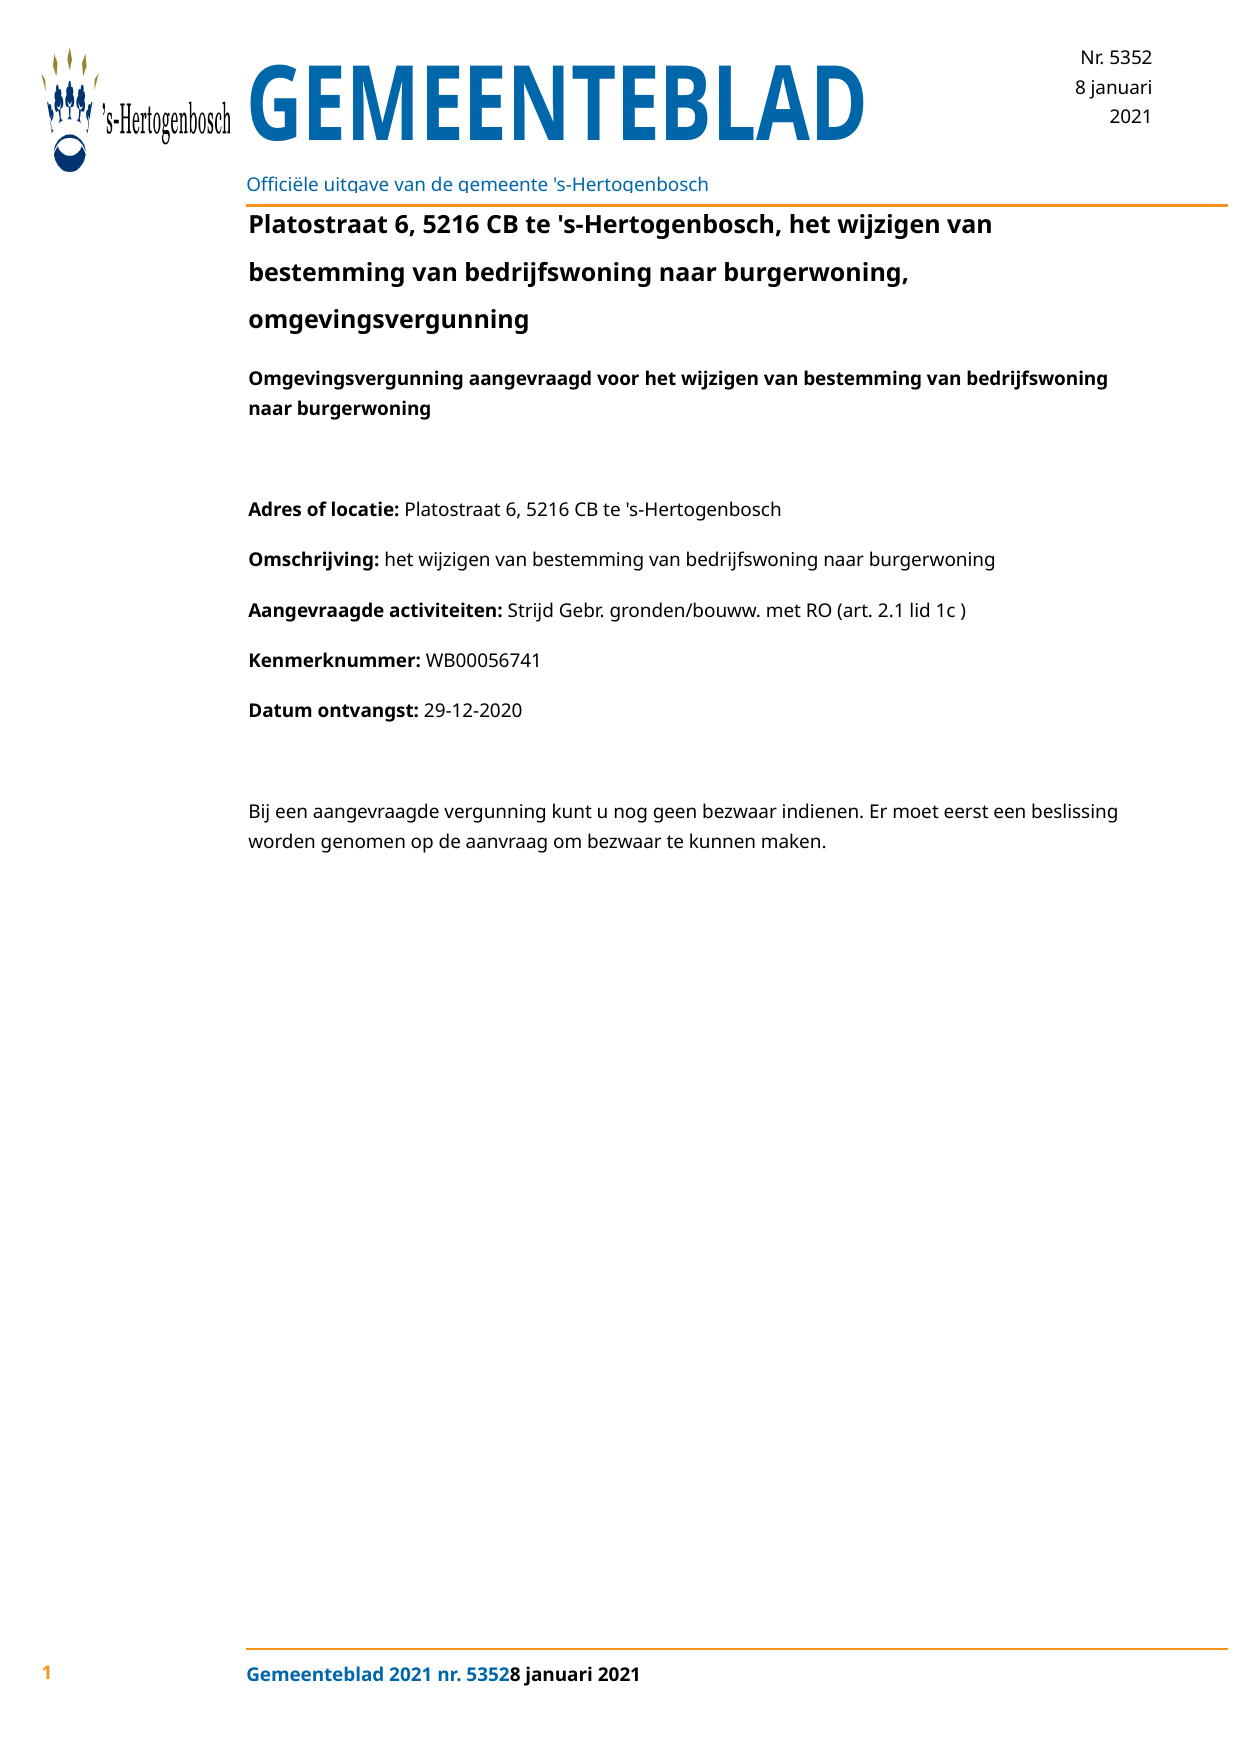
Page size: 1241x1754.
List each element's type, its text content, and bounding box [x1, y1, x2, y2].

text Omschrijving: het wijzigen van bestemming van bedrijfswoning naar burgerwoning [248, 546, 1152, 572]
text Datum ontvangst: 29-12-2020 [248, 698, 1152, 723]
text Adres of locatie: Platostraat 6, 5216 CB te 's-Hertogenbosch [248, 496, 1152, 522]
text Omgevingsvergunning aangevraagd voor het wijzigen van bestemming van bedrijfswoning naar burgerwoning [248, 366, 1152, 421]
text Platostraat 6, 5216 CB te 's-Hertogenbosch, het wijzigen van bestemming van bedrijfswoning naar burgerwoning, omgevingsvergunning [248, 207, 1152, 336]
text Kenmerknummer: WB00056741 [248, 647, 1152, 673]
picture [41, 47, 231, 172]
text Aangevraagde activiteiten: Strijd Gebr. gronden/bouww. met RO (art. 2.1 lid 1c ) [248, 597, 1152, 622]
text Bij een aangevraagde vergunning kunt u nog geen bezwaar indienen. Er moet eerst een beslissing worden genomen op de aanvraag om bezwaar te kunnen maken. [248, 798, 1152, 854]
